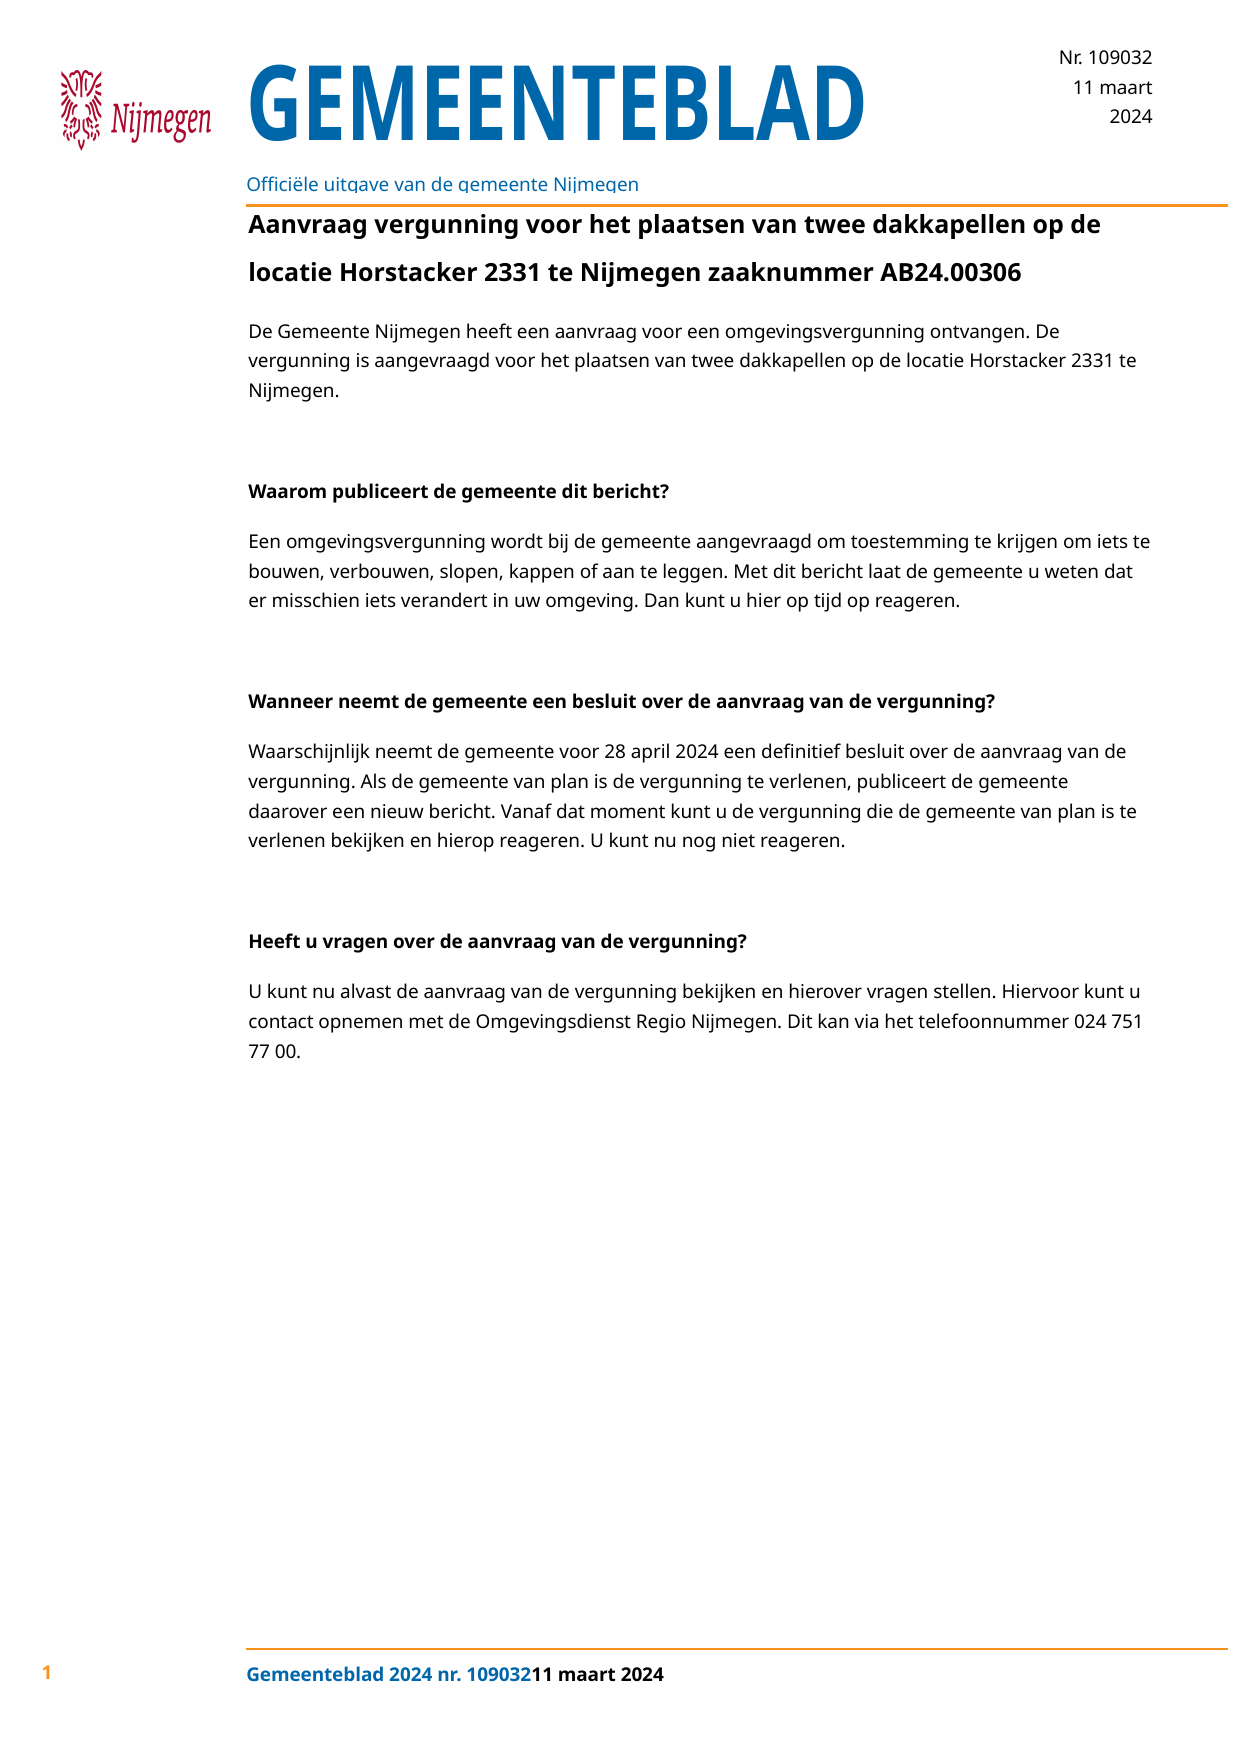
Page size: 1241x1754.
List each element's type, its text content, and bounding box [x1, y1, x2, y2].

text Waarschijnlijk neemt de gemeente voor 28 april 2024 een definitief besluit over de aanvraag van de vergunning. Als de gemeente van plan is de vergunning te verlenen, publiceert de gemeente daarover een nieuw bericht. Vanaf dat moment kunt u de vergunning die de gemeente van plan is te verlenen bekijken en hierop reageren. U kunt nu nog niet reageren. [248, 739, 1152, 853]
text Heeft u vragen over de aanvraag van de vergunning? [248, 928, 1152, 954]
picture [41, 47, 231, 172]
text De Gemeente Nijmegen heeft een aanvraag voor een omgevingsvergunning ontvangen. De vergunning is aangevraagd voor het plaatsen van twee dakkapellen op de locatie Horstacker 2331 te Nijmegen. [248, 318, 1152, 403]
text Wanneer neemt de gemeente een besluit over de aanvraag van de vergunning? [248, 688, 1152, 714]
text Een omgevingsvergunning wordt bij de gemeente aangevraagd om toestemming te krijgen om iets te bouwen, verbouwen, slopen, kappen of aan te leggen. Met dit bericht laat de gemeente u weten dat er misschien iets verandert in uw omgeving. Dan kunt u hier op tijd op reageren. [248, 528, 1152, 613]
text Waarom publiceert de gemeente dit bericht? [248, 478, 1152, 504]
text U kunt nu alvast de aanvraag van de vergunning bekijken en hierover vragen stellen. Hiervoor kunt u contact opnemen met de Omgevingsdienst Regio Nijmegen. Dit kan via het telefoonnummer 024 751 77 00. [248, 979, 1152, 1064]
text Aanvraag vergunning voor het plaatsen van twee dakkapellen op de locatie Horstacker 2331 te Nijmegen zaaknummer AB24.00306 [248, 207, 1152, 288]
